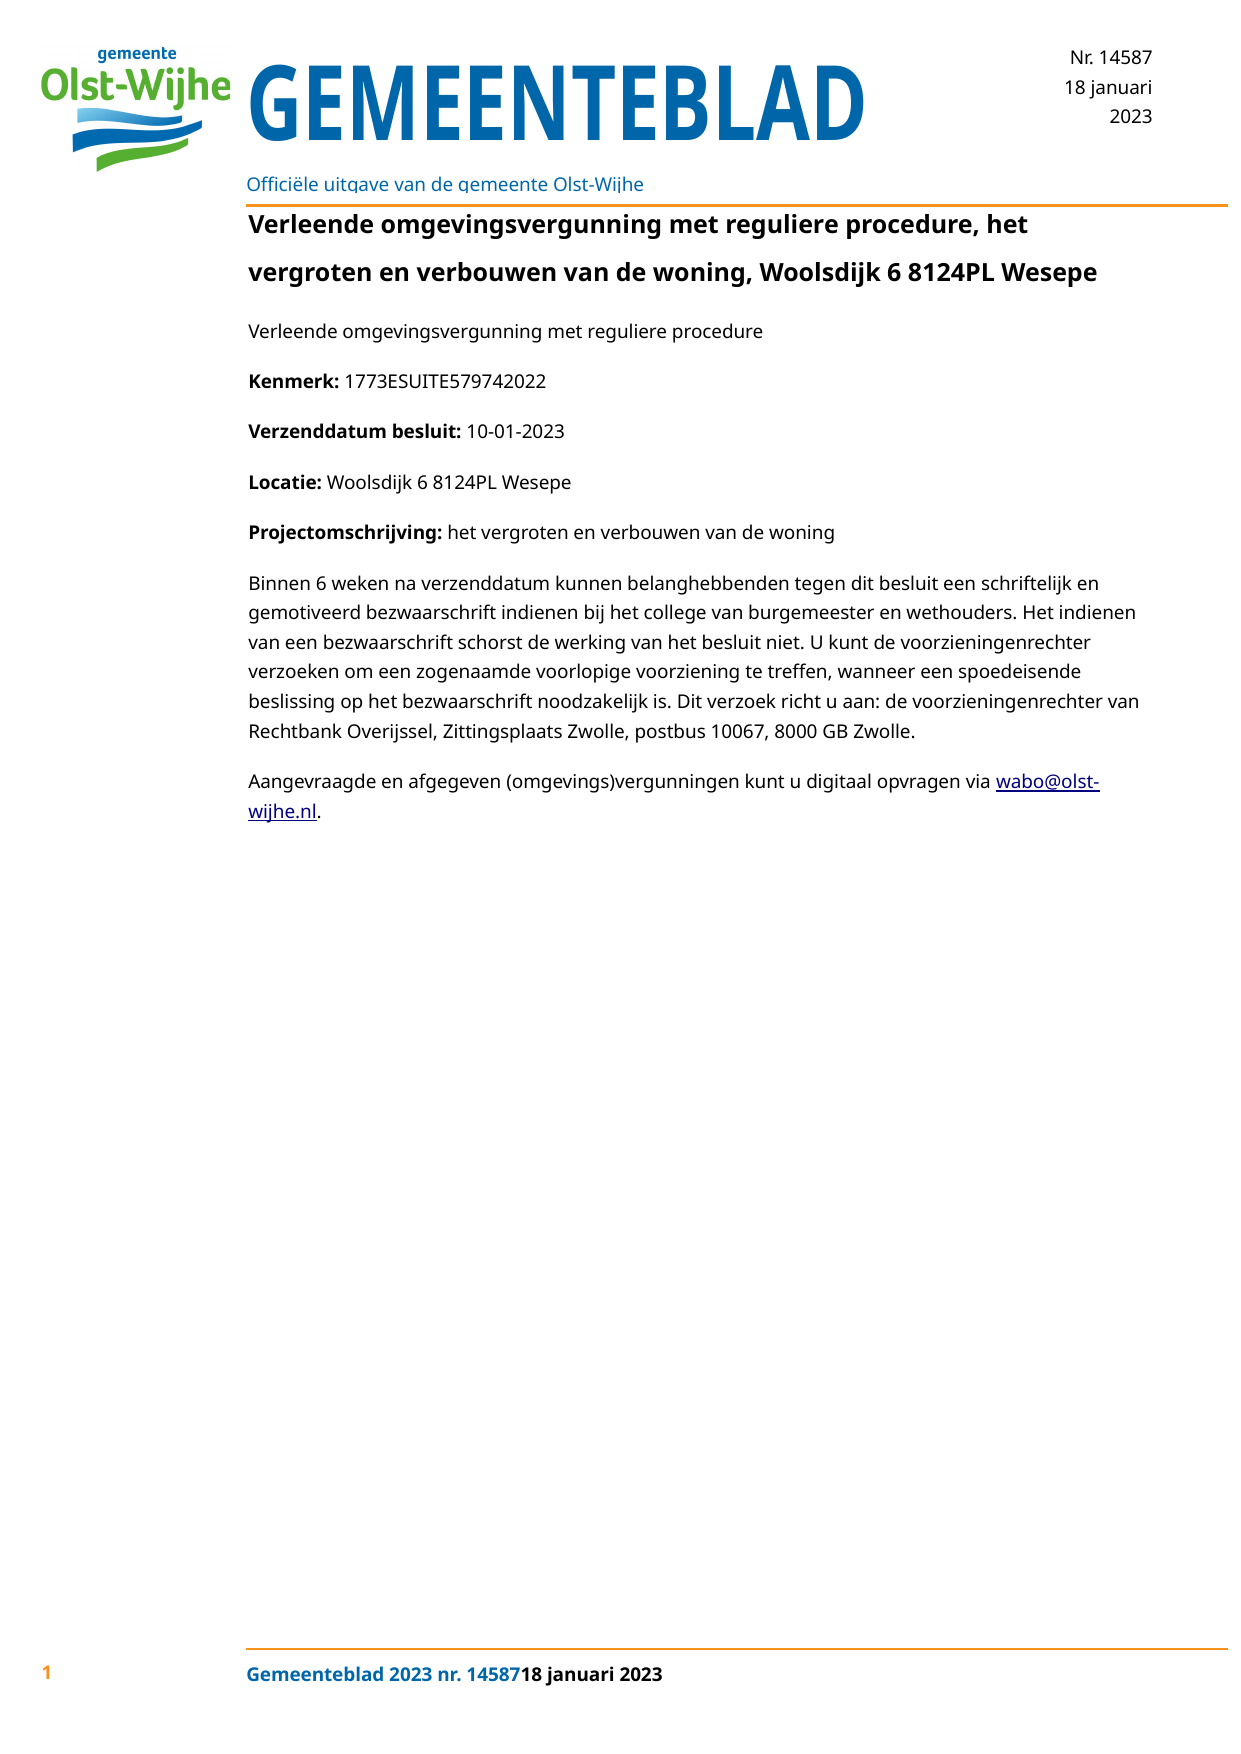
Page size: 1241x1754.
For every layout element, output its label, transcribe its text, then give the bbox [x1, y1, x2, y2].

text Kenmerk: 1773ESUITE579742022 [248, 368, 1152, 394]
text Locatie: Woolsdijk 6 8124PL Wesepe [248, 469, 1152, 495]
text Aangevraagde en afgegeven (omgevings)vergunningen kunt u digitaal opvragen via wabo@olst-wijhe.nl. [248, 768, 1152, 824]
text Verzenddatum besluit: 10-01-2023 [248, 419, 1152, 444]
picture [41, 47, 231, 172]
text Projectomschrijving: het vergroten en verbouwen van de woning [248, 519, 1152, 545]
text Verleende omgevingsvergunning met reguliere procedure, het vergroten en verbouwen van de woning, Woolsdijk 6 8124PL Wesepe [248, 207, 1152, 288]
text Verleende omgevingsvergunning met reguliere procedure [248, 318, 1152, 344]
text Binnen 6 weken na verzenddatum kunnen belanghebbenden tegen dit besluit een schriftelijk en gemotiveerd bezwaarschrift indienen bij het college van burgemeester en wethouders. Het indienen van een bezwaarschrift schorst de werking van het besluit niet. U kunt de voorzieningenrechter verzoeken om een zogenaamde voorlopige voorziening te treffen, wanneer een spoedeisende beslissing op het bezwaarschrift noodzakelijk is. Dit verzoek richt u aan: de voorzieningenrechter van Rechtbank Overijssel, Zittingsplaats Zwolle, postbus 10067, 8000 GB Zwolle. [248, 570, 1152, 744]
